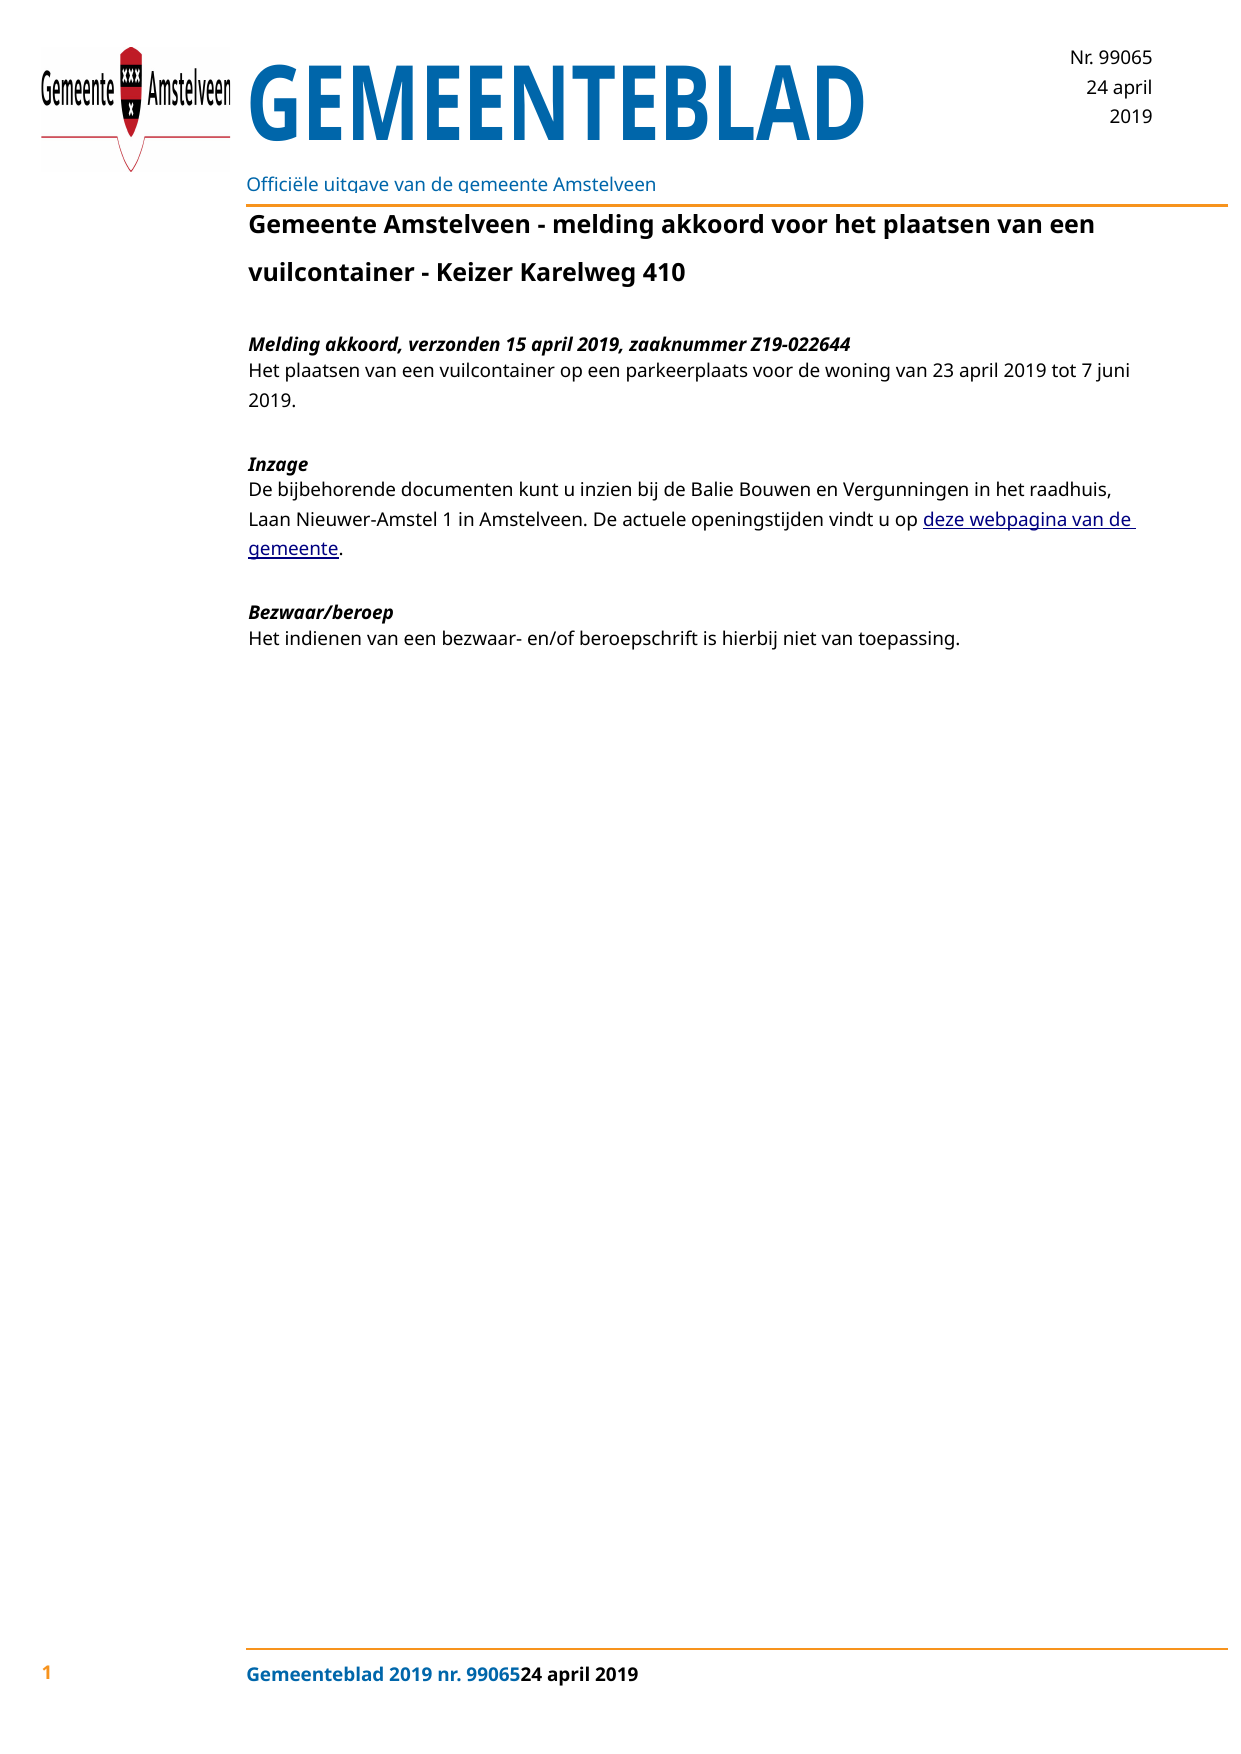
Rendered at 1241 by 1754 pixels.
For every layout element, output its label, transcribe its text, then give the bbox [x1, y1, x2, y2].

text Bezwaar/beroep [248, 599, 1152, 625]
text De bijbehorende documenten kunt u inzien bij de Balie Bouwen en Vergunningen in het raadhuis, Laan Nieuwer-Amstel 1 in Amstelveen. De actuele openingstijden vindt u op deze webpagina van de gemeente. [248, 476, 1152, 561]
text Gemeente Amstelveen - melding akkoord voor het plaatsen van een vuilcontainer - Keizer Karelweg 410 [248, 207, 1152, 288]
text Inzage [248, 451, 1152, 476]
picture [41, 47, 231, 172]
text Melding akkoord, verzonden 15 april 2019, zaaknummer Z19-022644 [248, 331, 1152, 357]
text Het indienen van een bezwaar- en/of beroepschrift is hierbij niet van toepassing. [248, 625, 1152, 651]
text Het plaatsen van een vuilcontainer op een parkeerplaats voor de woning van 23 april 2019 tot 7 juni 2019. [248, 357, 1152, 412]
